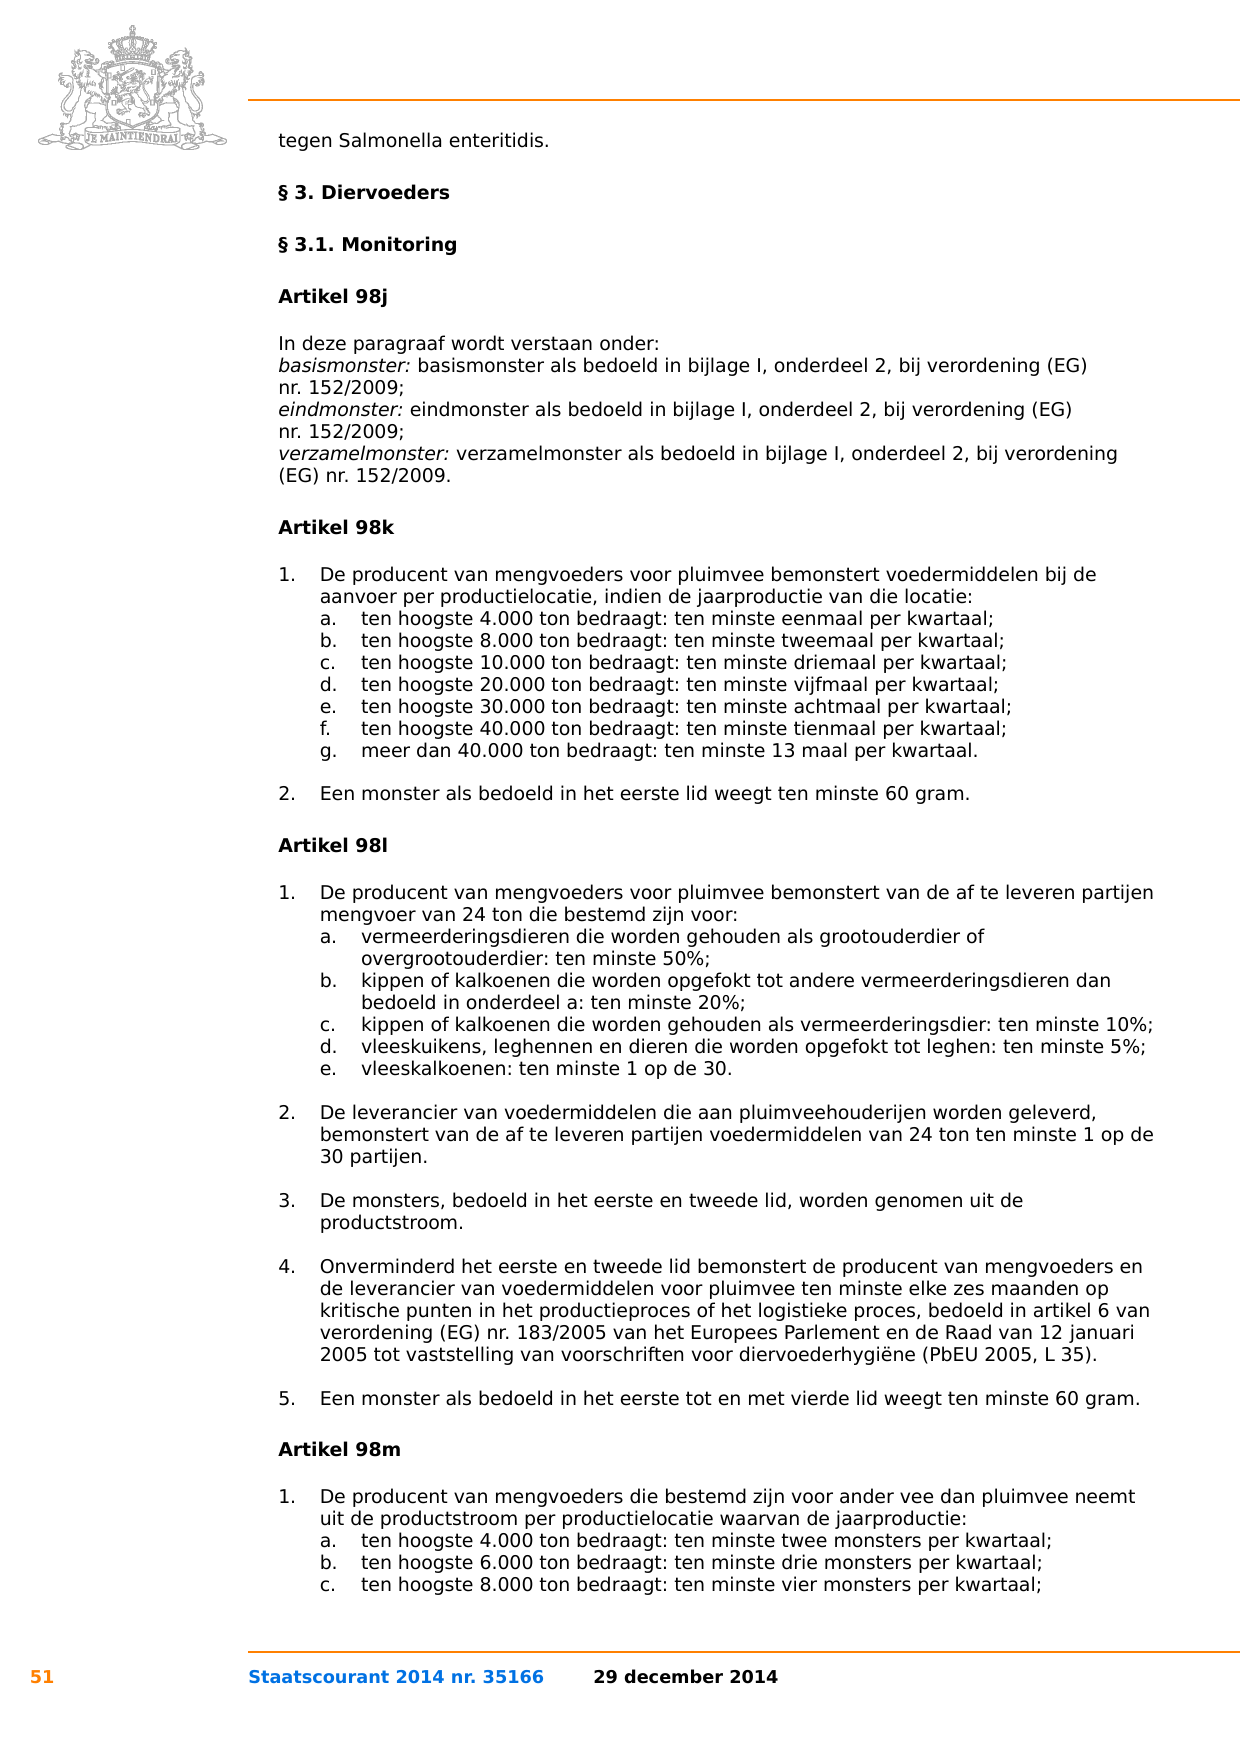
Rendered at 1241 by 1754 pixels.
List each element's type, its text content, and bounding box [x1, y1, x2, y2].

subtitle § 3. Diervoeders [278, 182, 1163, 204]
text a. vermeerderingsdieren die worden gehouden als grootouderdier of overgrootouderdier: ten minste 50%; [319, 926, 1163, 970]
subtitle Artikel 98j [278, 286, 1163, 308]
text d. ten hoogste 20.000 ton bedraagt: ten minste vijfmaal per kwartaal; [319, 673, 1163, 696]
text 2. Een monster als bedoeld in het eerste lid weegt ten minste 60 gram. [278, 783, 1163, 805]
text e. ten hoogste 30.000 ton bedraagt: ten minste achtmaal per kwartaal; [319, 696, 1163, 717]
text eindmonster: eindmonster als bedoeld in bijlage I, onderdeel 2, bij verordening (EG) nr. 152/2009; [278, 399, 1163, 443]
text verzamelmonster: verzamelmonster als bedoeld in bijlage I, onderdeel 2, bij verordening (EG) nr. 152/2009. [278, 443, 1163, 487]
subtitle Artikel 98k [278, 517, 1163, 539]
text 2. De leverancier van voedermiddelen die aan pluimveehouderijen worden geleverd, bemonstert van de af te leveren partijen voedermiddelen van 24 ton ten minste 1 op de 30 partijen. [278, 1102, 1163, 1168]
text b. kippen of kalkoenen die worden opgefokt tot andere vermeerderingsdieren dan bedoeld in onderdeel a: ten minste 20%; [319, 970, 1163, 1014]
text tegen Salmonella enteritidis. [278, 130, 1163, 152]
text a. ten hoogste 4.000 ton bedraagt: ten minste eenmaal per kwartaal; [319, 608, 1163, 629]
text a. ten hoogste 4.000 ton bedraagt: ten minste twee monsters per kwartaal; [319, 1530, 1163, 1552]
text 5. Een monster als bedoeld in het eerste tot en met vierde lid weegt ten minste 60 gram. [278, 1387, 1163, 1409]
text 1. De producent van mengvoeders voor pluimvee bemonstert van de af te leveren partijen mengvoer van 24 ton die bestemd zijn voor: [278, 882, 1163, 926]
text g. meer dan 40.000 ton bedraagt: ten minste 13 maal per kwartaal. [319, 739, 1163, 761]
text e. vleeskalkoenen: ten minste 1 op de 30. [319, 1058, 1163, 1080]
text 1. De producent van mengvoeders voor pluimvee bemonstert voedermiddelen bij de aanvoer per productielocatie, indien de jaarproductie van die locatie: [278, 564, 1163, 608]
text 3. De monsters, bedoeld in het eerste en tweede lid, worden genomen uit de productstroom. [278, 1190, 1163, 1234]
picture [38, 25, 227, 150]
text d. vleeskuikens, leghennen en dieren die worden opgefokt tot leghen: ten minste 5%; [319, 1036, 1163, 1058]
subtitle Artikel 98m [278, 1439, 1163, 1461]
text 1. De producent van mengvoeders die bestemd zijn voor ander vee dan pluimvee neemt uit de productstroom per productielocatie waarvan de jaarproductie: [278, 1486, 1163, 1530]
text f. ten hoogste 40.000 ton bedraagt: ten minste tienmaal per kwartaal; [319, 717, 1163, 739]
subtitle Artikel 98l [278, 835, 1163, 857]
subtitle § 3.1. Monitoring [278, 234, 1163, 256]
text 4. Onverminderd het eerste en tweede lid bemonstert de producent van mengvoeders en de leverancier van voedermiddelen voor pluimvee ten minste elke zes maanden op kritische punten in het productieproces of het logistieke proces, bedoeld in artikel 6 van verordening (EG) nr. 183/2005 van het Europees Parlement en de Raad van 12 januari 2005 tot vaststelling van voorschriften voor diervoederhygiëne (PbEU 2005, L 35). [278, 1256, 1163, 1366]
text b. ten hoogste 8.000 ton bedraagt: ten minste tweemaal per kwartaal; [319, 629, 1163, 652]
text In deze paragraaf wordt verstaan onder: [278, 333, 1163, 355]
text c. ten hoogste 10.000 ton bedraagt: ten minste driemaal per kwartaal; [319, 652, 1163, 673]
text c. ten hoogste 8.000 ton bedraagt: ten minste vier monsters per kwartaal; [319, 1574, 1163, 1596]
text b. ten hoogste 6.000 ton bedraagt: ten minste drie monsters per kwartaal; [319, 1552, 1163, 1574]
text basismonster: basismonster als bedoeld in bijlage I, onderdeel 2, bij verordening (EG) nr. 152/2009; [278, 355, 1163, 399]
text c. kippen of kalkoenen die worden gehouden als vermeerderingsdier: ten minste 10%; [319, 1014, 1163, 1036]
